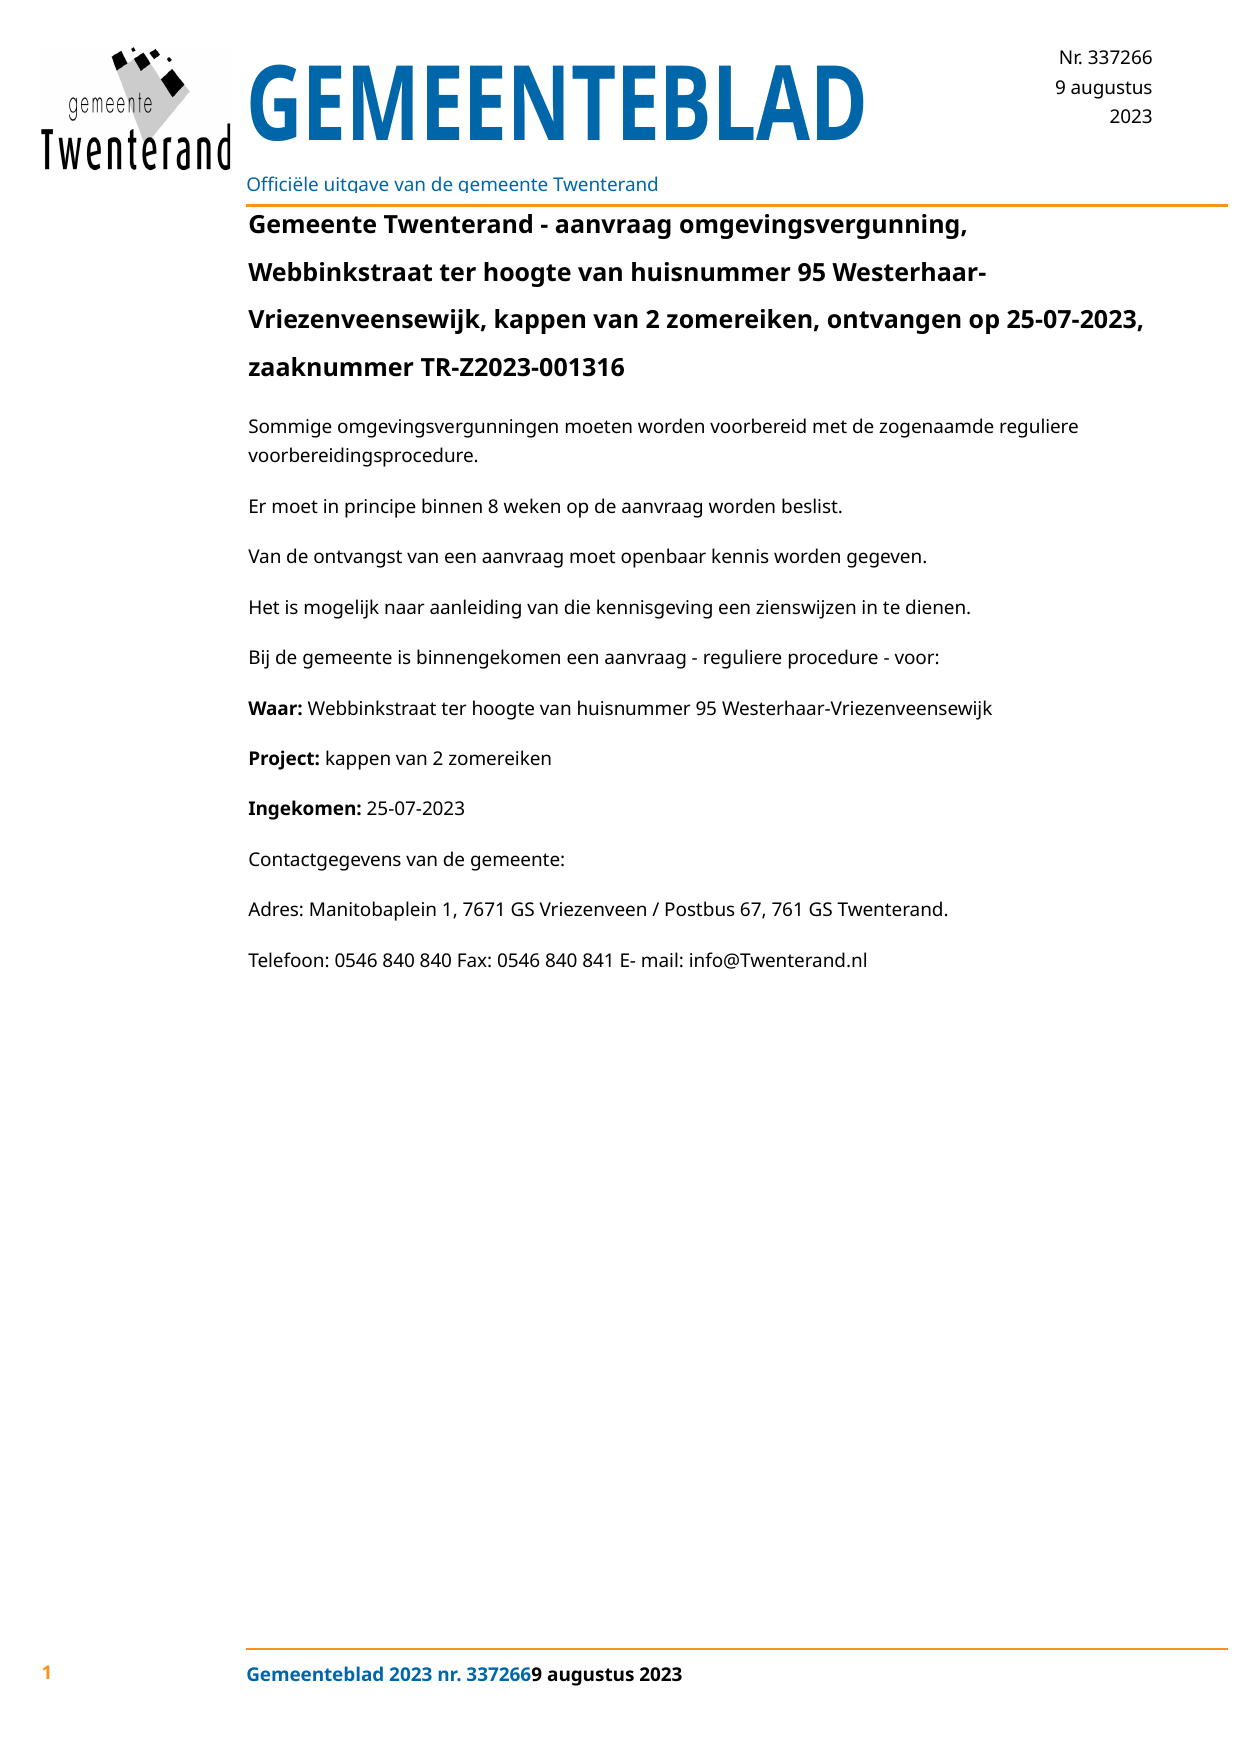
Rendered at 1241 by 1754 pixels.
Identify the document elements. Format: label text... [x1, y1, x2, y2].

text Waar: Webbinkstraat ter hoogte van huisnummer 95 Westerhaar-Vriezenveensewijk [248, 695, 1152, 721]
text Gemeente Twenterand - aanvraag omgevingsvergunning, Webbinkstraat ter hoogte van huisnummer 95 Westerhaar-Vriezenveensewijk, kappen van 2 zomereiken, ontvangen op 25-07-2023, zaaknummer TR-Z2023-001316 [248, 207, 1152, 384]
text Contactgegevens van de gemeente: [248, 846, 1152, 872]
text Sommige omgevingsvergunningen moeten worden voorbereid met de zogenaamde reguliere voorbereidingsprocedure. [248, 413, 1152, 468]
picture [41, 47, 231, 172]
text Van de ontvangst van een aanvraag moet openbaar kennis worden gegeven. [248, 543, 1152, 569]
text Bij de gemeente is binnengekomen een aanvraag - reguliere procedure - voor: [248, 644, 1152, 670]
text Telefoon: 0546 840 840 Fax: 0546 840 841 E- mail: info@Twenterand.nl [248, 947, 1152, 973]
text Het is mogelijk naar aanleiding van die kennisgeving een zienswijzen in te dienen. [248, 594, 1152, 620]
text Er moet in principe binnen 8 weken op de aanvraag worden beslist. [248, 493, 1152, 519]
text Project: kappen van 2 zomereiken [248, 745, 1152, 771]
text Adres: Manitobaplein 1, 7671 GS Vriezenveen / Postbus 67, 761 GS Twenterand. [248, 896, 1152, 922]
text Ingekomen: 25-07-2023 [248, 796, 1152, 821]
